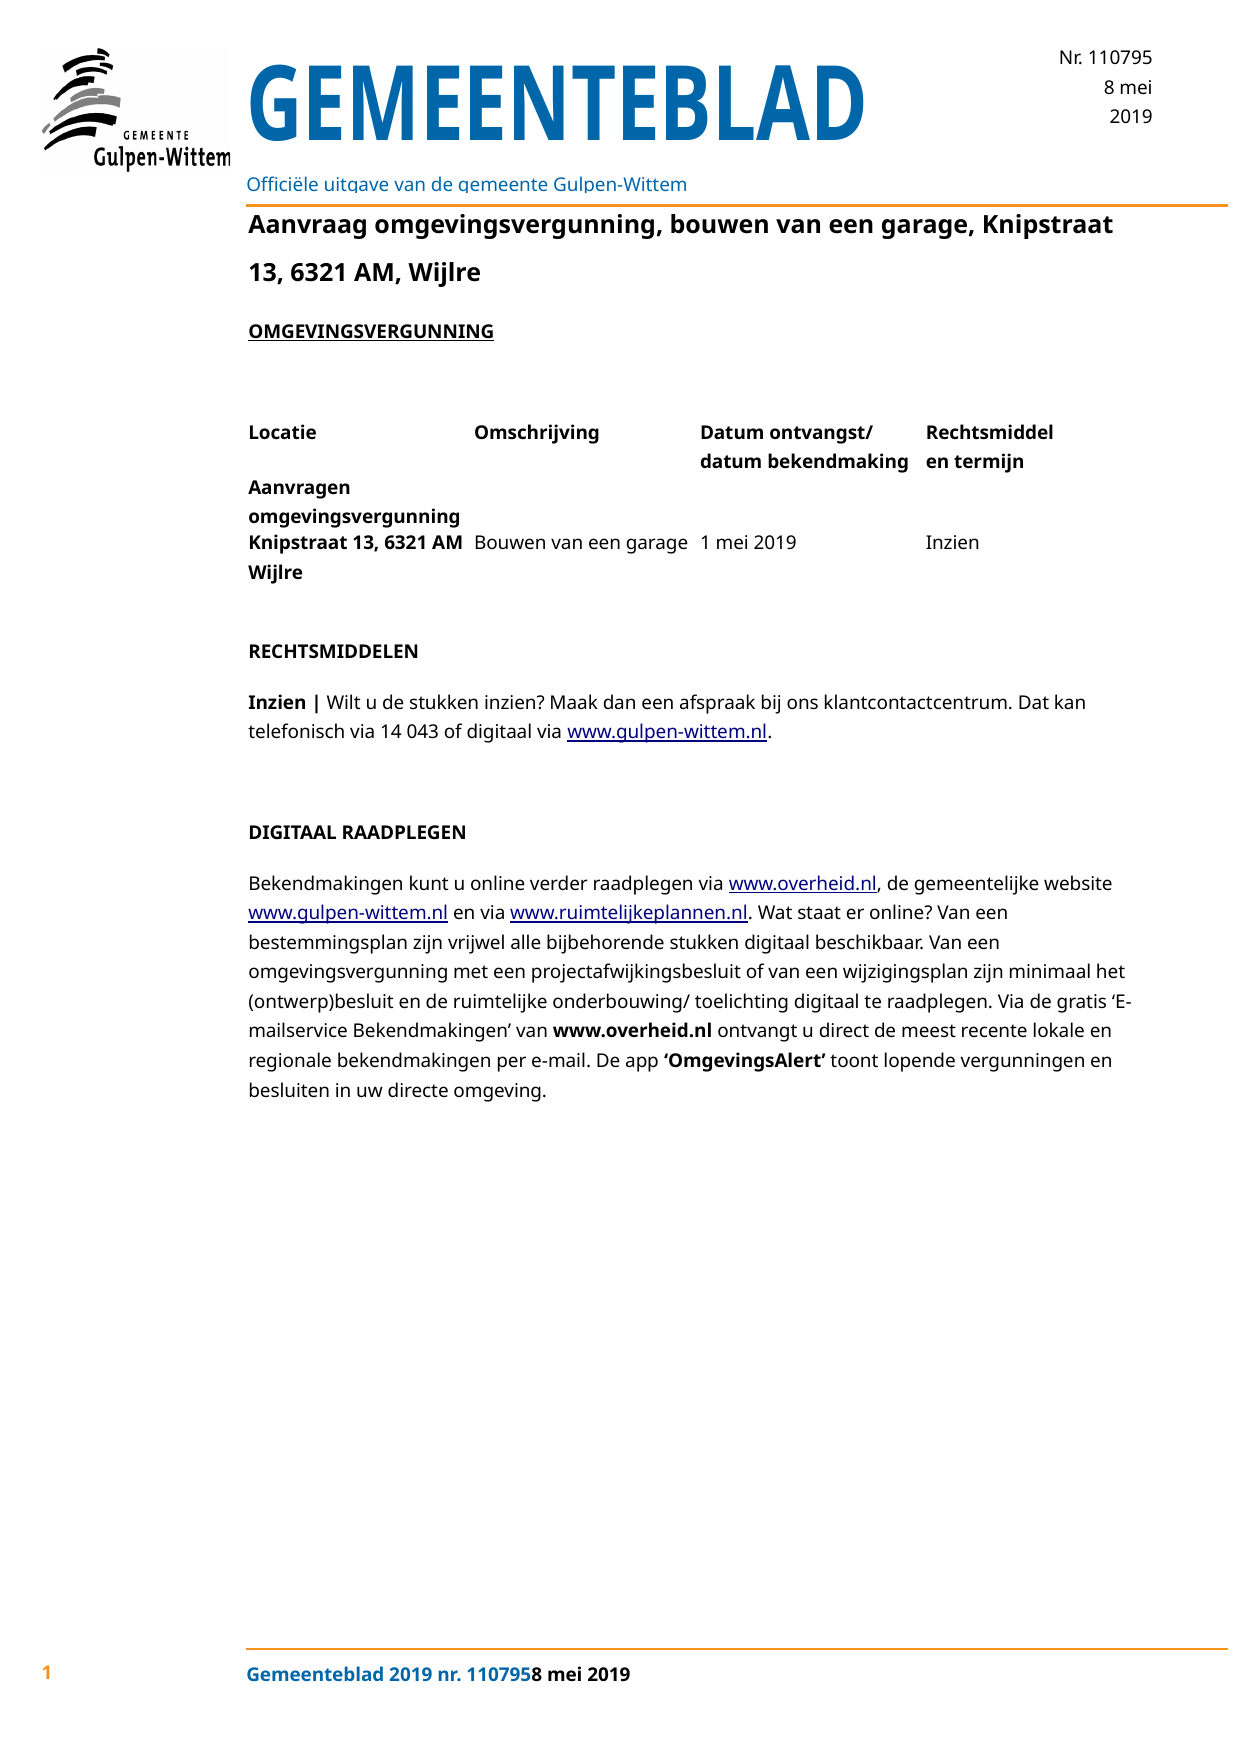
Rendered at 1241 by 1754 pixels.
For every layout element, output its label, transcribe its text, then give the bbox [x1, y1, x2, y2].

table_header Rechtsmiddel en termijn [926, 419, 1152, 474]
table_header Omschrijving [474, 419, 700, 474]
table_cell [700, 474, 926, 529]
table_cell Knipstraat 13, 6321 AM Wijlre [248, 530, 474, 585]
text Aanvraag omgevingsvergunning, bouwen van een garage, Knipstraat 13, 6321 AM, Wijlre [248, 207, 1152, 288]
picture [41, 47, 231, 172]
table_cell Bouwen van een garage [474, 530, 700, 585]
text Inzien | Wilt u de stukken inzien? Maak dan een afspraak bij ons klantcontactcentrum. Dat kan telefonisch via 14 043 of digitaal via www.gulpen-wittem.nl. [248, 689, 1152, 744]
text RECHTSMIDDELEN [248, 638, 1152, 664]
text OMGEVINGSVERGUNNING [248, 318, 1152, 344]
table_cell [474, 474, 700, 529]
table_cell Aanvragen omgevingsvergunning [248, 474, 474, 529]
table_cell [926, 474, 1152, 529]
text DIGITAAL RAADPLEGEN [248, 819, 1152, 845]
table_header Datum ontvangst/ datum bekendmaking [700, 419, 926, 474]
table_header Locatie [248, 419, 474, 474]
table_cell Inzien [926, 530, 1152, 585]
table_cell 1 mei 2019 [700, 530, 926, 585]
text Bekendmakingen kunt u online verder raadplegen via www.overheid.nl, de gemeentelijke website www.gulpen-wittem.nl en via www.ruimtelijkeplannen.nl. Wat staat er online? Van een bestemmingsplan zijn vrijwel alle bijbehorende stukken digitaal beschikbaar. Van een omgevingsvergunning met een projectafwijkingsbesluit of van een wijzigingsplan zijn minimaal het (ontwerp)besluit en de ruimtelijke onderbouwing/ toelichting digitaal te raadplegen. Via de gratis ‘E-mailservice Bekendmakingen’ van www.overheid.nl ontvangt u direct de meest recente lokale en regionale bekendmakingen per e-mail. De app ‘OmgevingsAlert’ toont lopende vergunningen en besluiten in uw directe omgeving. [248, 870, 1152, 1102]
